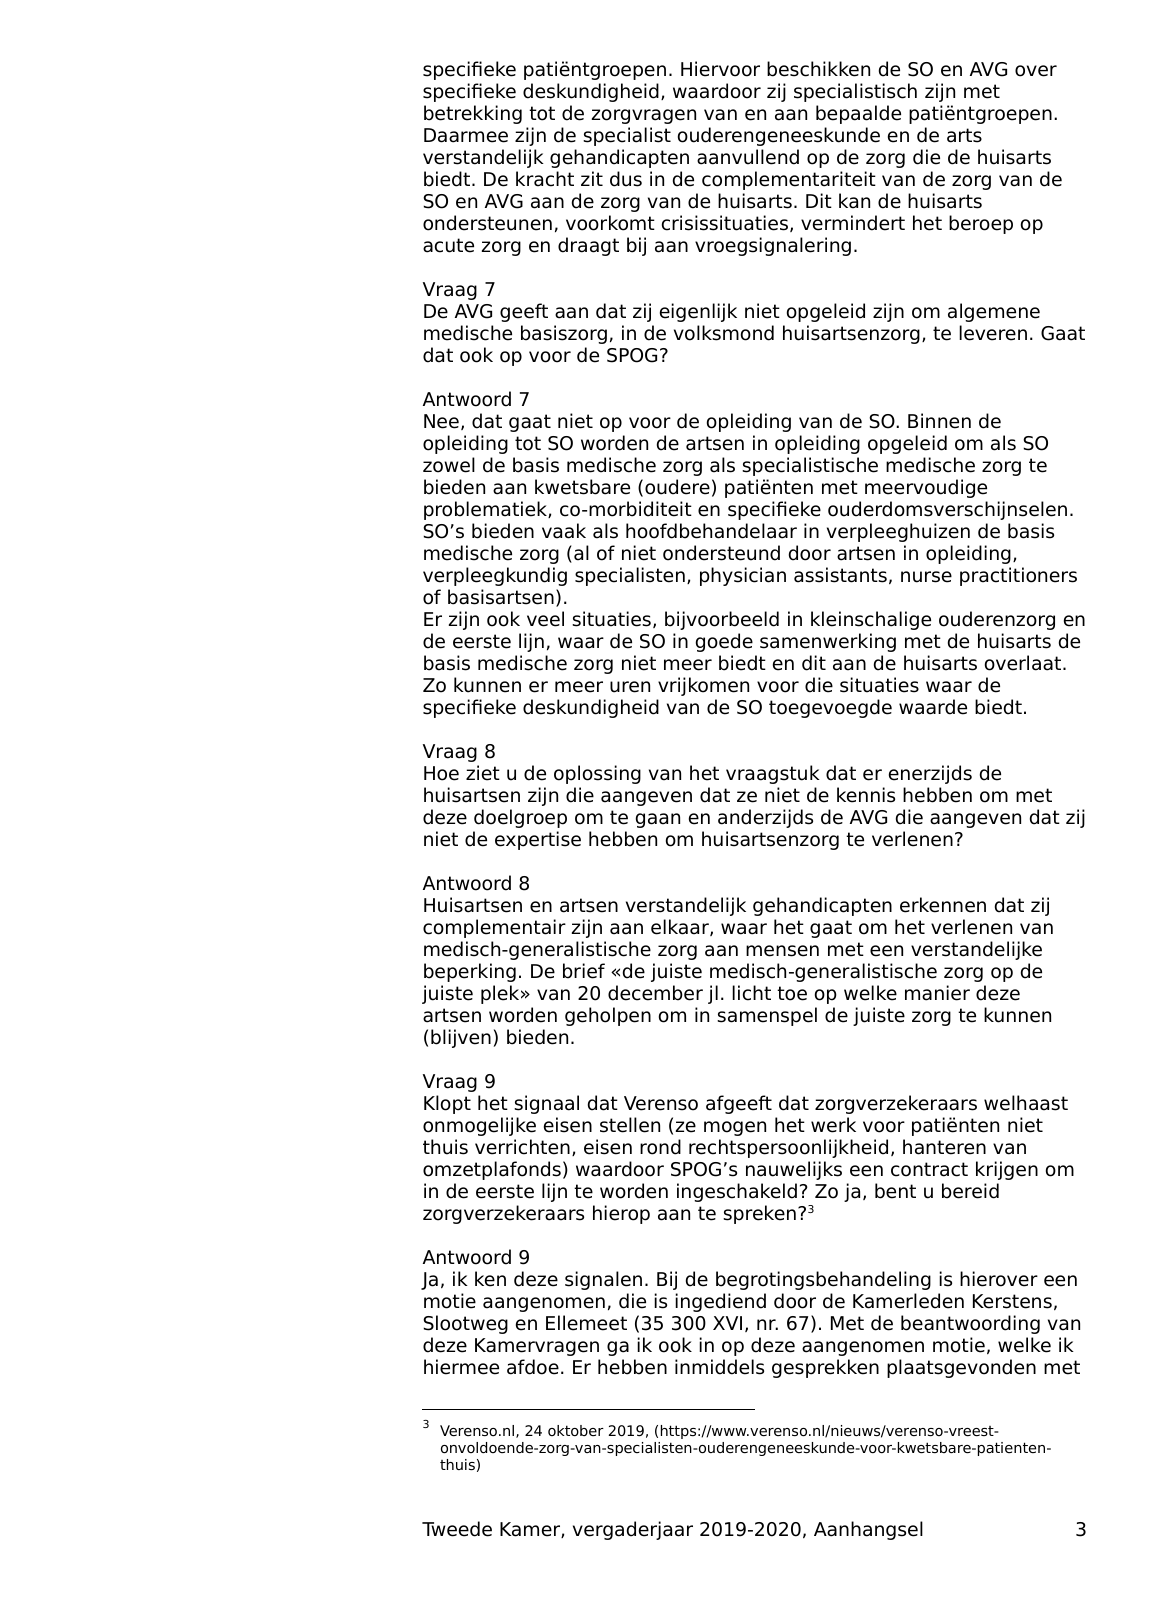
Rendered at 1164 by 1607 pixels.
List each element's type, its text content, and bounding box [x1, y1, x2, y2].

text Antwoord 7 [422, 389, 1087, 411]
text Klopt het signaal dat Verenso afgeeft dat zorgverzekeraars welhaast onmogelijke eisen stellen (ze mogen het werk voor patiënten niet thuis verrichten, eisen rond rechtspersoonlijkheid, hanteren van omzetplafonds) waardoor SPOG’s nauwelijks een contract krijgen om in de eerste lijn te worden ingeschakeld? Zo ja, bent u bereid zorgverzekeraars hierop aan te spreken? [422, 1093, 1087, 1225]
text Ja, ik ken deze signalen. Bij de begrotingsbehandeling is hierover een motie aangenomen, die is ingediend door de Kamerleden Kerstens, Slootweg en Ellemeet (35 300 XVI, nr. 67). Met de beantwoording van deze Kamervragen ga ik ook in op deze aangenomen motie, welke ik hiermee afdoe. Er hebben inmiddels gesprekken plaatsgevonden met [422, 1269, 1087, 1379]
text Hoe ziet u de oplossing van het vraagstuk dat er enerzijds de huisartsen zijn die aangeven dat ze niet de kennis hebben om met deze doelgroep om te gaan en anderzijds de AVG die aangeven dat zij niet de expertise hebben om huisartsenzorg te verlenen? [422, 763, 1087, 851]
text Vraag 9 [422, 1071, 1087, 1093]
text Vraag 8 [422, 741, 1087, 763]
text De AVG geeft aan dat zij eigenlijk niet opgeleid zijn om algemene medische basiszorg, in de volksmond huisartsenzorg, te leveren. Gaat dat ook op voor de SPOG? [422, 301, 1087, 367]
text Nee, dat gaat niet op voor de opleiding van de SO. Binnen de opleiding tot SO worden de artsen in opleiding opgeleid om als SO zowel de basis medische zorg als specialistische medische zorg te bieden aan kwetsbare (oudere) patiënten met meervoudige problematiek, co-morbiditeit en specifieke ouderdomsverschijnselen. SO’s bieden vaak als hoofdbehandelaar in verpleeghuizen de basis medische zorg (al of niet ondersteund door artsen in opleiding, verpleegkundig specialisten, physician assistants, nurse practitioners of basisartsen). [422, 411, 1087, 609]
text Antwoord 8 [422, 873, 1087, 895]
text Antwoord 9 [422, 1247, 1087, 1269]
text Vraag 7 [422, 279, 1087, 301]
text Verenso.nl, 24 oktober 2019, (https://www.verenso.nl/nieuws/verenso-vreest-onvoldoende-zorg-van-specialisten-ouderengeneeskunde-voor-kwetsbare-patienten-thuis) [422, 1418, 1087, 1474]
text Huisartsen en artsen verstandelijk gehandicapten erkennen dat zij complementair zijn aan elkaar, waar het gaat om het verlenen van medisch-generalistische zorg aan mensen met een verstandelijke beperking. De brief «de juiste medisch-generalistische zorg op de juiste plek» van 20 december jl. licht toe op welke manier deze artsen worden geholpen om in samenspel de juiste zorg te kunnen (blijven) bieden. [422, 895, 1087, 1049]
text Er zijn ook veel situaties, bijvoorbeeld in kleinschalige ouderenzorg en de eerste lijn, waar de SO in goede samenwerking met de huisarts de basis medische zorg niet meer biedt en dit aan de huisarts overlaat. Zo kunnen er meer uren vrijkomen voor die situaties waar de specifieke deskundigheid van de SO toegevoegde waarde biedt. [422, 609, 1087, 719]
text specifieke patiëntgroepen. Hiervoor beschikken de SO en AVG over specifieke deskundigheid, waardoor zij specialistisch zijn met betrekking tot de zorgvragen van en aan bepaalde patiëntgroepen. Daarmee zijn de specialist ouderengeneeskunde en de arts verstandelijk gehandicapten aanvullend op de zorg die de huisarts biedt. De kracht zit dus in de complementariteit van de zorg van de SO en AVG aan de zorg van de huisarts. Dit kan de huisarts ondersteunen, voorkomt crisissituaties, vermindert het beroep op acute zorg en draagt bij aan vroegsignalering. [422, 59, 1087, 257]
